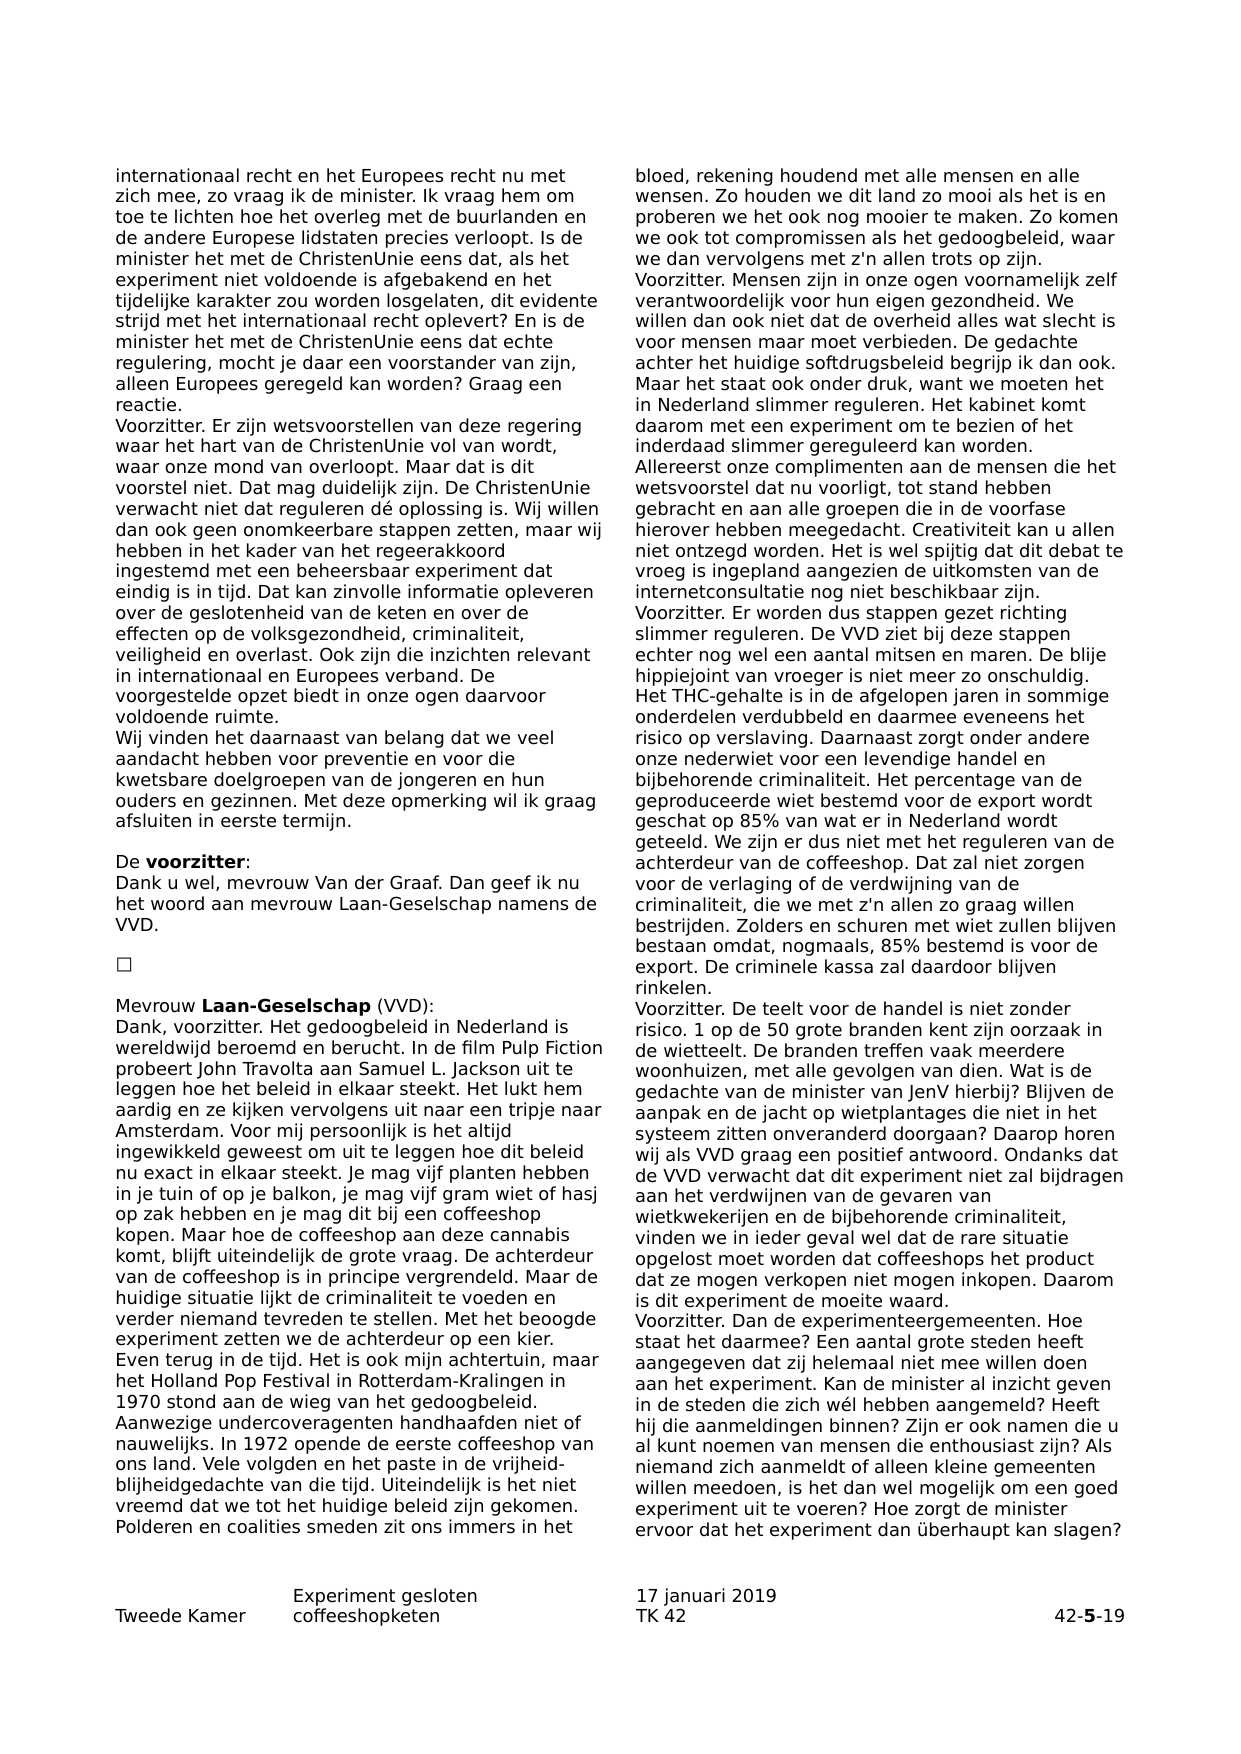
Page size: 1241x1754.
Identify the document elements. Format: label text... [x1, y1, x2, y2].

text internationaal recht en het Europees recht nu met zich mee, zo vraag ik de minister. Ik vraag hem om toe te lichten hoe het overleg met de buurlanden en de andere Europese lidstaten precies verloopt. Is de minister het met de ChristenUnie eens dat, als het experiment niet voldoende is afgebakend en het tijdelijke karakter zou worden losgelaten, dit evidente strijd met het internationaal recht oplevert? En is de minister het met de ChristenUnie eens dat echte regulering, mocht je daar een voorstander van zijn, alleen Europees geregeld kan worden? Graag een reactie. [115, 165, 605, 415]
text Voorzitter. Er worden dus stappen gezet richting slimmer reguleren. De VVD ziet bij deze stappen echter nog wel een aantal mitsen en maren. De blije hippiejoint van vroeger is niet meer zo onschuldig. Het THC-gehalte is in de afgelopen jaren in sommige onderdelen verdubbeld en daarmee eveneens het risico op verslaving. Daarnaast zorgt onder andere onze nederwiet voor een levendige handel en bijbehorende criminaliteit. Het percentage van de geproduceerde wiet bestemd voor de export wordt geschat op 85% van wat er in Nederland wordt geteeld. We zijn er dus niet met het reguleren van de achterdeur van de coffeeshop. Dat zal niet zorgen voor de verlaging of de verdwijning van de criminaliteit, die we met z'n allen zo graag willen bestrijden. Zolders en schuren met wiet zullen blijven bestaan omdat, nogmaals, 85% bestemd is voor de export. De criminele kassa zal daardoor blijven rinkelen. [635, 603, 1125, 999]
text Mevrouw Laan-Geselschap (VVD): [115, 996, 605, 1017]
text Even terug in de tijd. Het is ook mijn achtertuin, maar het Holland Pop Festival in Rotterdam-Kralingen in 1970 stond aan de wieg van het gedoogbeleid. Aanwezige undercoveragenten handhaafden niet of nauwelijks. In 1972 opende de eerste coffeeshop van ons land. Vele volgden en het paste in de vrijheid-blijheidgedachte van die tijd. Uiteindelijk is het niet vreemd dat we tot het huidige beleid zijn gekomen. Polderen en coalities smeden zit ons immers in het [115, 1350, 605, 1537]
text Wij vinden het daarnaast van belang dat we veel aandacht hebben voor preventie en voor die kwetsbare doelgroepen van de jongeren en hun ouders en gezinnen. Met deze opmerking wil ik graag afsluiten in eerste termijn. [115, 728, 605, 832]
text Voorzitter. Mensen zijn in onze ogen voornamelijk zelf verantwoordelijk voor hun eigen gezondheid. We willen dan ook niet dat de overheid alles wat slecht is voor mensen maar moet verbieden. De gedachte achter het huidige softdrugsbeleid begrijp ik dan ook. Maar het staat ook onder druk, want we moeten het in Nederland slimmer reguleren. Het kabinet komt daarom met een experiment om te bezien of het inderdaad slimmer gereguleerd kan worden. [635, 269, 1125, 457]
text ⬜ [115, 955, 605, 976]
text Voorzitter. De teelt voor de handel is niet zonder risico. 1 op de 50 grote branden kent zijn oorzaak in de wietteelt. De branden treffen vaak meerdere woonhuizen, met alle gevolgen van dien. Wat is de gedachte van de minister van JenV hierbij? Blijven de aanpak en de jacht op wietplantages die niet in het systeem zitten onveranderd doorgaan? Daarop horen wij als VVD graag een positief antwoord. Ondanks dat de VVD verwacht dat dit experiment niet zal bijdragen aan het verdwijnen van de gevaren van wietkwekerijen en de bijbehorende criminaliteit, vinden we in ieder geval wel dat de rare situatie opgelost moet worden dat coffeeshops het product dat ze mogen verkopen niet mogen inkopen. Daarom is dit experiment de moeite waard. [635, 999, 1125, 1311]
text De voorzitter: [115, 852, 605, 873]
text Dank, voorzitter. Het gedoogbeleid in Nederland is wereldwijd beroemd en berucht. In de film Pulp Fiction probeert John Travolta aan Samuel L. Jackson uit te leggen hoe het beleid in elkaar steekt. Het lukt hem aardig en ze kijken vervolgens uit naar een tripje naar Amsterdam. Voor mij persoonlijk is het altijd ingewikkeld geweest om uit te leggen hoe dit beleid nu exact in elkaar steekt. Je mag vijf planten hebben in je tuin of op je balkon, je mag vijf gram wiet of hasj op zak hebben en je mag dit bij een coffeeshop kopen. Maar hoe de coffeeshop aan deze cannabis komt, blijft uiteindelijk de grote vraag. De achterdeur van de coffeeshop is in principe vergrendeld. Maar de huidige situatie lijkt de criminaliteit te voeden en verder niemand tevreden te stellen. Met het beoogde experiment zetten we de achterdeur op een kier. [115, 1017, 605, 1350]
text Allereerst onze complimenten aan de mensen die het wetsvoorstel dat nu voorligt, tot stand hebben gebracht en aan alle groepen die in de voorfase hierover hebben meegedacht. Creativiteit kan u allen niet ontzegd worden. Het is wel spijtig dat dit debat te vroeg is ingepland aangezien de uitkomsten van de internetconsultatie nog niet beschikbaar zijn. [635, 457, 1125, 603]
text Dank u wel, mevrouw Van der Graaf. Dan geef ik nu het woord aan mevrouw Laan-Geselschap namens de VVD. [115, 873, 605, 935]
text Voorzitter. Dan de experimenteergemeenten. Hoe staat het daarmee? Een aantal grote steden heeft aangegeven dat zij helemaal niet mee willen doen aan het experiment. Kan de minister al inzicht geven in de steden die zich wél hebben aangemeld? Heeft hij die aanmeldingen binnen? Zijn er ook namen die u al kunt noemen van mensen die enthousiast zijn? Als niemand zich aanmeldt of alleen kleine gemeenten willen meedoen, is het dan wel mogelijk om een goed experiment uit te voeren? Hoe zorgt de minister ervoor dat het experiment dan überhaupt kan slagen? [635, 1311, 1125, 1540]
text Voorzitter. Er zijn wetsvoorstellen van deze regering waar het hart van de ChristenUnie vol van wordt, waar onze mond van overloopt. Maar dat is dit voorstel niet. Dat mag duidelijk zijn. De ChristenUnie verwacht niet dat reguleren dé oplossing is. Wij willen dan ook geen onomkeerbare stappen zetten, maar wij hebben in het kader van het regeerakkoord ingestemd met een beheersbaar experiment dat eindig is in tijd. Dat kan zinvolle informatie opleveren over de geslotenheid van de keten en over de effecten op de volksgezondheid, criminaliteit, veiligheid en overlast. Ook zijn die inzichten relevant in internationaal en Europees verband. De voorgestelde opzet biedt in onze ogen daarvoor voldoende ruimte. [115, 415, 605, 728]
text bloed, rekening houdend met alle mensen en alle wensen. Zo houden we dit land zo mooi als het is en proberen we het ook nog mooier te maken. Zo komen we ook tot compromissen als het gedoogbeleid, waar we dan vervolgens met z'n allen trots op zijn. [635, 165, 1125, 269]
